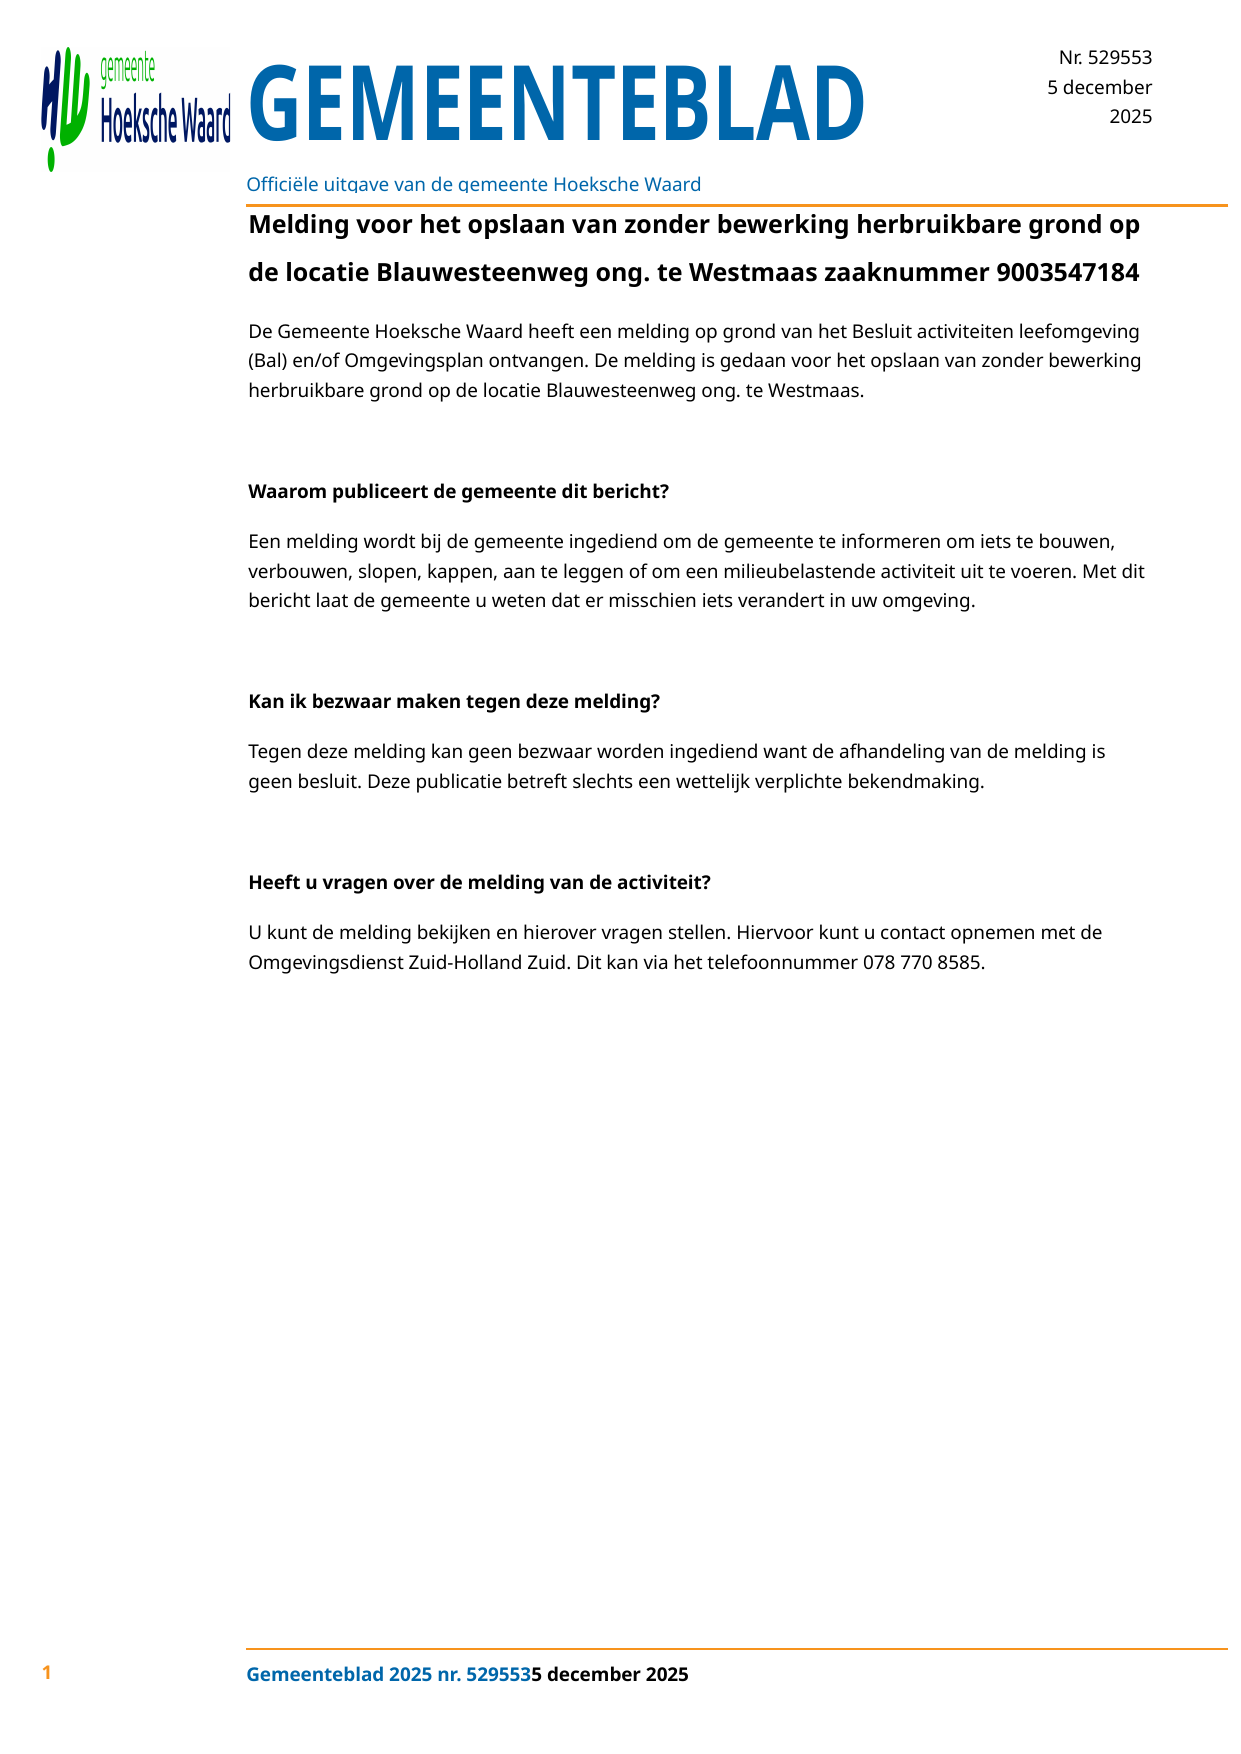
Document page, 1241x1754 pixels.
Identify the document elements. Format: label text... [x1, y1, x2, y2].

text Melding voor het opslaan van zonder bewerking herbruikbare grond op de locatie Blauwesteenweg ong. te Westmaas zaaknummer 9003547184 [248, 207, 1152, 288]
text Waarom publiceert de gemeente dit bericht? [248, 478, 1152, 504]
picture [41, 47, 231, 172]
text Een melding wordt bij de gemeente ingediend om de gemeente te informeren om iets te bouwen, verbouwen, slopen, kappen, aan te leggen of om een milieubelastende activiteit uit te voeren. Met dit bericht laat de gemeente u weten dat er misschien iets verandert in uw omgeving. [248, 528, 1152, 613]
text U kunt de melding bekijken en hierover vragen stellen. Hiervoor kunt u contact opnemen met de Omgevingsdienst Zuid-Holland Zuid. Dit kan via het telefoonnummer 078 770 8585. [248, 919, 1152, 975]
text De Gemeente Hoeksche Waard heeft een melding op grond van het Besluit activiteiten leefomgeving (Bal) en/of Omgevingsplan ontvangen. De melding is gedaan voor het opslaan van zonder bewerking herbruikbare grond op de locatie Blauwesteenweg ong. te Westmaas. [248, 318, 1152, 403]
text Tegen deze melding kan geen bezwaar worden ingediend want de afhandeling van de melding is geen besluit. Deze publicatie betreft slechts een wettelijk verplichte bekendmaking. [248, 739, 1152, 794]
text Kan ik bezwaar maken tegen deze melding? [248, 688, 1152, 714]
text Heeft u vragen over de melding van de activiteit? [248, 869, 1152, 895]
